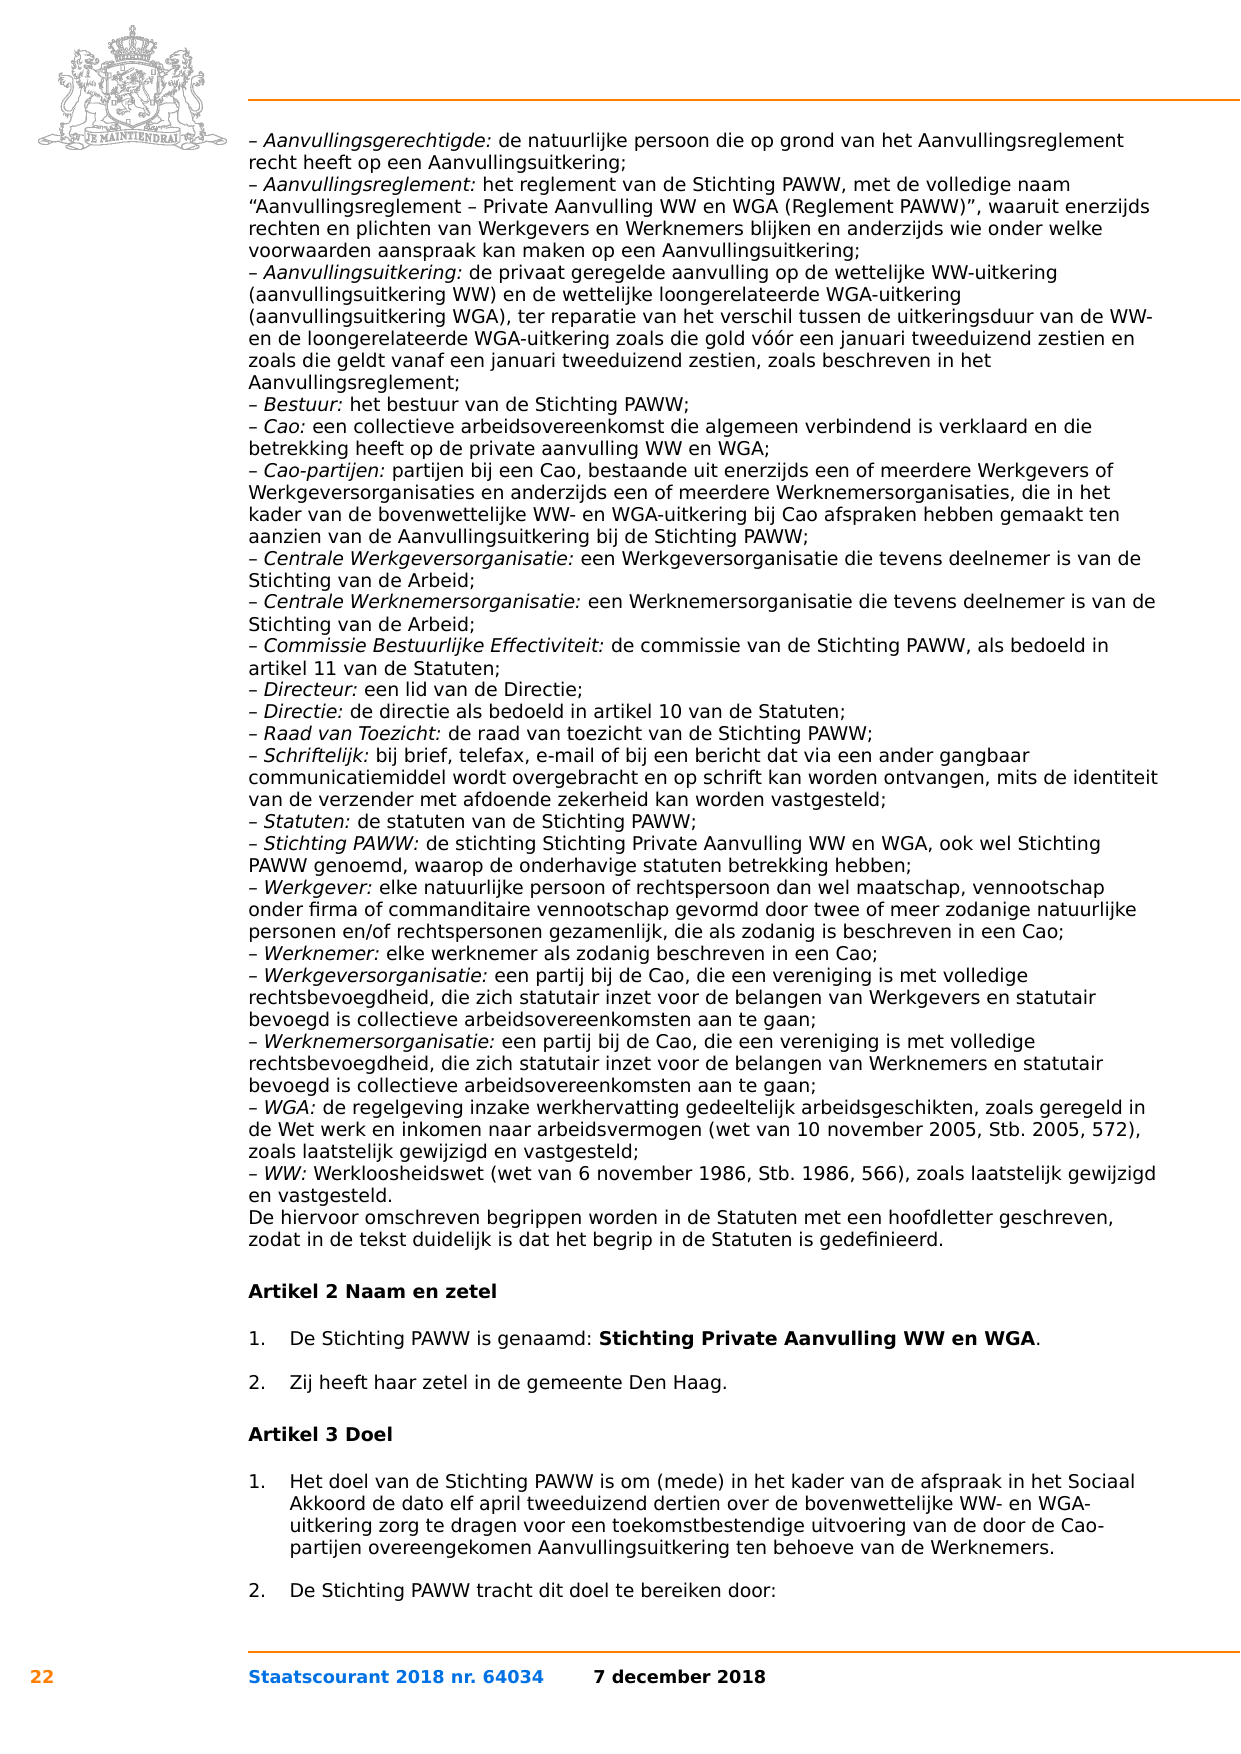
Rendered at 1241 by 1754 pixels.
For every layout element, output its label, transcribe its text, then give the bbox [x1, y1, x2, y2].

text – Cao: een collectieve arbeidsovereenkomst die algemeen verbindend is verklaard en die betrekking heeft op de private aanvulling WW en WGA; [248, 416, 1163, 459]
text – Aanvullingsreglement: het reglement van de Stichting PAWW, met de volledige naam “Aanvullingsreglement – Private Aanvulling WW en WGA (Reglement PAWW)”, waaruit enerzijds rechten en plichten van Werkgevers en Werknemers blijken en anderzijds wie onder welke voorwaarden aanspraak kan maken op een Aanvullingsuitkering; [248, 174, 1163, 262]
text – Stichting PAWW: de stichting Stichting Private Aanvulling WW en WGA, ook wel Stichting PAWW genoemd, waarop de onderhavige statuten betrekking hebben; [248, 833, 1163, 877]
subtitle Artikel 3 Doel [248, 1424, 1163, 1446]
text – Centrale Werkgeversorganisatie: een Werkgeversorganisatie die tevens deelnemer is van de Stichting van de Arbeid; [248, 547, 1163, 591]
text – Schriftelijk: bij brief, telefax, e-mail of bij een bericht dat via een ander gangbaar communicatiemiddel wordt overgebracht en op schrift kan worden ontvangen, mits de identiteit van de verzender met afdoende zekerheid kan worden vastgesteld; [248, 745, 1163, 811]
text – Werkgever: elke natuurlijke persoon of rechtspersoon dan wel maatschap, vennootschap onder firma of commanditaire vennootschap gevormd door twee of meer zodanige natuurlijke personen en/of rechtspersonen gezamenlijk, die als zodanig is beschreven in een Cao; [248, 877, 1163, 943]
text – Raad van Toezicht: de raad van toezicht van de Stichting PAWW; [248, 723, 1163, 745]
text 1. De Stichting PAWW is genaamd: Stichting Private Aanvulling WW en WGA. [248, 1328, 1163, 1350]
text – Centrale Werknemersorganisatie: een Werknemersorganisatie die tevens deelnemer is van de Stichting van de Arbeid; [248, 591, 1163, 635]
text – Werknemersorganisatie: een partij bij de Cao, die een vereniging is met volledige rechtsbevoegdheid, die zich statutair inzet voor de belangen van Werknemers en statutair bevoegd is collectieve arbeidsovereenkomsten aan te gaan; [248, 1031, 1163, 1097]
text De hiervoor omschreven begrippen worden in de Statuten met een hoofdletter geschreven, zodat in de tekst duidelijk is dat het begrip in de Statuten is gedefinieerd. [248, 1207, 1163, 1251]
text – WGA: de regelgeving inzake werkhervatting gedeeltelijk arbeidsgeschikten, zoals geregeld in de Wet werk en inkomen naar arbeidsvermogen (wet van 10 november 2005, Stb. 2005, 572), zoals laatstelijk gewijzigd en vastgesteld; [248, 1097, 1163, 1163]
text 1. Het doel van de Stichting PAWW is om (mede) in het kader van de afspraak in het Sociaal Akkoord de dato elf april tweeduizend dertien over de bovenwettelijke WW- en WGA-uitkering zorg te dragen voor een toekomstbestendige uitvoering van de door de Cao-partijen overeengekomen Aanvullingsuitkering ten behoeve van de Werknemers. [248, 1471, 1163, 1558]
text – Bestuur: het bestuur van de Stichting PAWW; [248, 394, 1163, 416]
text – Werknemer: elke werknemer als zodanig beschreven in een Cao; [248, 943, 1163, 965]
text – WW: Werkloosheidswet (wet van 6 november 1986, Stb. 1986, 566), zoals laatstelijk gewijzigd en vastgesteld. [248, 1163, 1163, 1207]
text – Aanvullingsgerechtigde: de natuurlijke persoon die op grond van het Aanvullingsreglement recht heeft op een Aanvullingsuitkering; [248, 130, 1163, 174]
text 2. De Stichting PAWW tracht dit doel te bereiken door: [248, 1580, 1163, 1602]
subtitle Artikel 2 Naam en zetel [248, 1281, 1163, 1303]
text – Cao-partijen: partijen bij een Cao, bestaande uit enerzijds een of meerdere Werkgevers of Werkgeversorganisaties en anderzijds een of meerdere Werknemersorganisaties, die in het kader van de bovenwettelijke WW- en WGA-uitkering bij Cao afspraken hebben gemaakt ten aanzien van de Aanvullingsuitkering bij de Stichting PAWW; [248, 459, 1163, 547]
text – Directeur: een lid van de Directie; [248, 679, 1163, 701]
text – Werkgeversorganisatie: een partij bij de Cao, die een vereniging is met volledige rechtsbevoegdheid, die zich statutair inzet voor de belangen van Werkgevers en statutair bevoegd is collectieve arbeidsovereenkomsten aan te gaan; [248, 965, 1163, 1031]
text – Aanvullingsuitkering: de privaat geregelde aanvulling op de wettelijke WW-uitkering (aanvullingsuitkering WW) en de wettelijke loongerelateerde WGA-uitkering (aanvullingsuitkering WGA), ter reparatie van het verschil tussen de uitkeringsduur van de WW- en de loongerelateerde WGA-uitkering zoals die gold vóór een januari tweeduizend zestien en zoals die geldt vanaf een januari tweeduizend zestien, zoals beschreven in het Aanvullingsreglement; [248, 262, 1163, 394]
text – Commissie Bestuurlijke Effectiviteit: de commissie van de Stichting PAWW, als bedoeld in artikel 11 van de Statuten; [248, 635, 1163, 679]
text 2. Zij heeft haar zetel in de gemeente Den Haag. [248, 1372, 1163, 1394]
picture [38, 25, 227, 150]
text – Statuten: de statuten van de Stichting PAWW; [248, 811, 1163, 833]
text – Directie: de directie als bedoeld in artikel 10 van de Statuten; [248, 701, 1163, 723]
